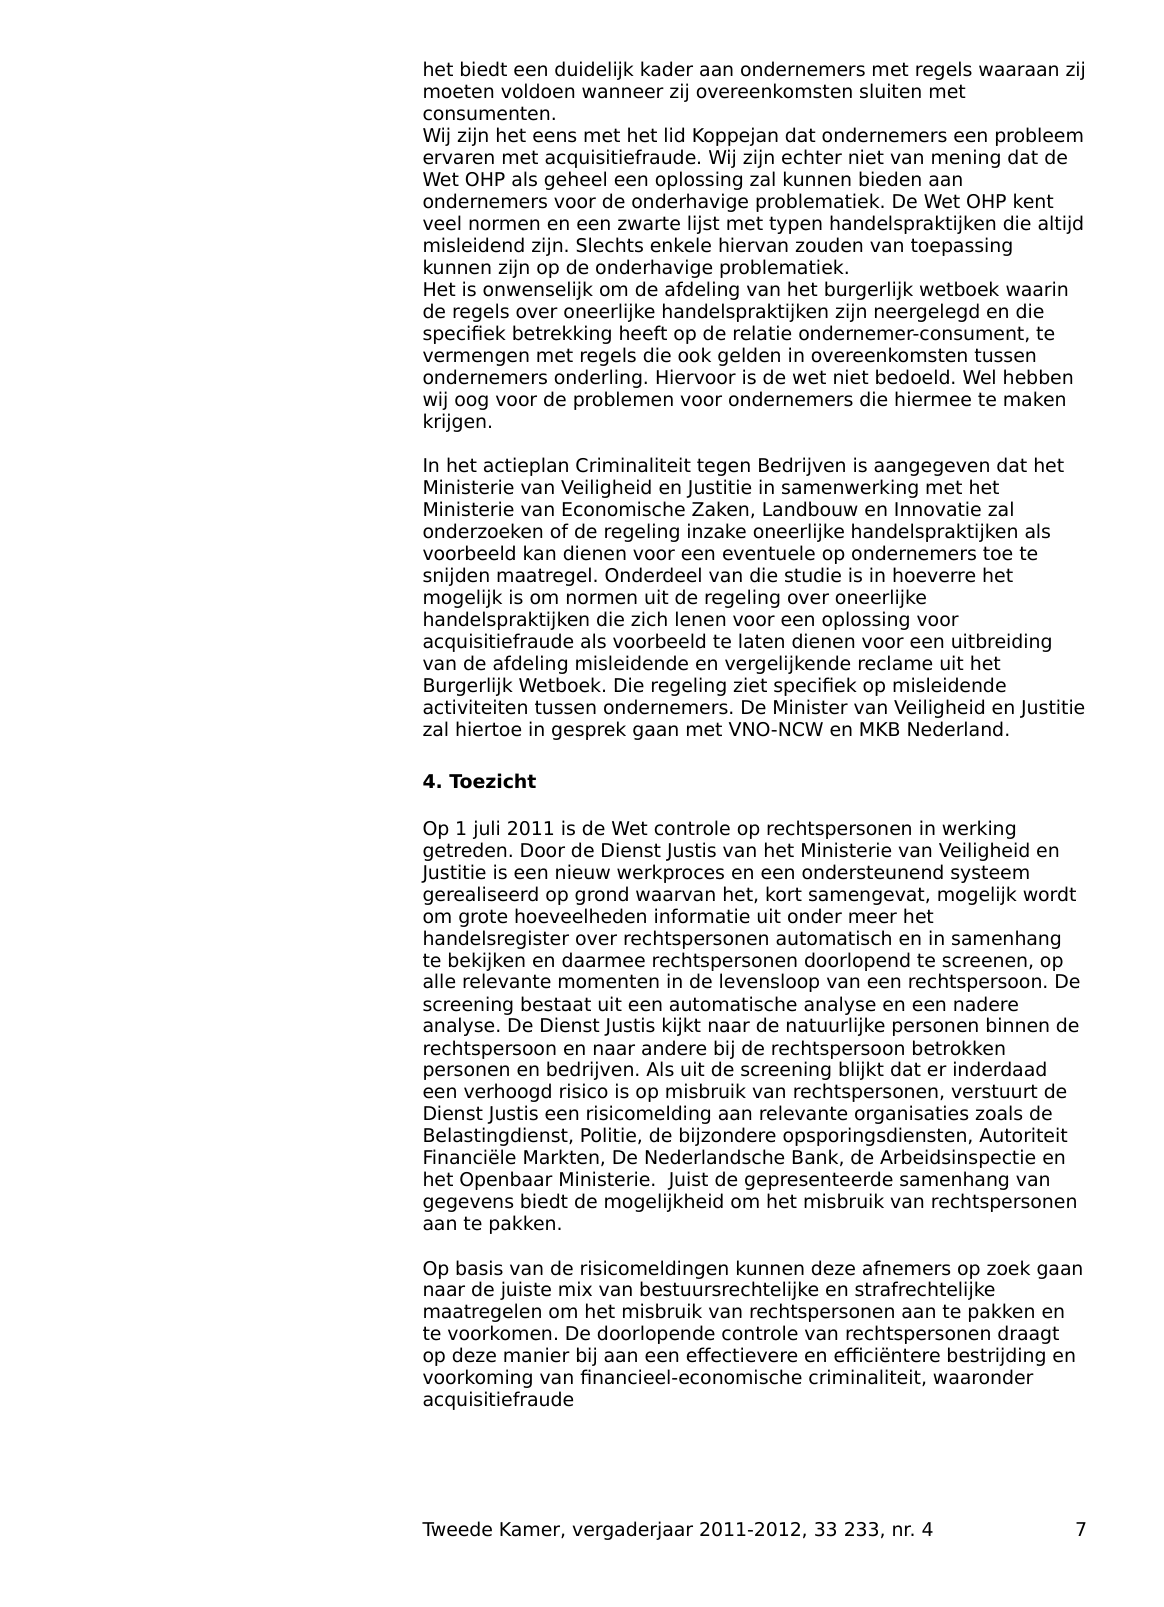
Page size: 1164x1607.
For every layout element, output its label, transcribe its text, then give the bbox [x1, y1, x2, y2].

text Op 1 juli 2011 is de Wet controle op rechtspersonen in werking getreden. Door de Dienst Justis van het Ministerie van Veiligheid en Justitie is een nieuw werkproces en een ondersteunend systeem gerealiseerd op grond waarvan het, kort samengevat, mogelijk wordt om grote hoeveelheden informatie uit onder meer het handelsregister over rechtspersonen automatisch en in samenhang te bekijken en daarmee rechtspersonen doorlopend te screenen, op alle relevante momenten in de levensloop van een rechtspersoon. De screening bestaat uit een automatische analyse en een nadere analyse. De Dienst Justis kijkt naar de natuurlijke personen binnen de rechtspersoon en naar andere bij de rechtspersoon betrokken personen en bedrijven. Als uit de screening blijkt dat er inderdaad een verhoogd risico is op misbruik van rechtspersonen, verstuurt de Dienst Justis een risicomelding aan relevante organisaties zoals de Belastingdienst, Politie, de bijzondere opsporingsdiensten, Autoriteit Financiële Markten, De Nederlandsche Bank, de Arbeidsinspectie en het Openbaar Ministerie. Juist de gepresenteerde samenhang van gegevens biedt de mogelijkheid om het misbruik van rechtspersonen aan te pakken. [422, 818, 1087, 1235]
text het biedt een duidelijk kader aan ondernemers met regels waaraan zij moeten voldoen wanneer zij overeenkomsten sluiten met consumenten. [422, 59, 1087, 125]
text Op basis van de risicomeldingen kunnen deze afnemers op zoek gaan naar de juiste mix van bestuursrechtelijke en strafrechtelijke maatregelen om het misbruik van rechtspersonen aan te pakken en te voorkomen. De doorlopende controle van rechtspersonen draagt op deze manier bij aan een effectievere en efficiëntere bestrijding en voorkoming van financieel-economische criminaliteit, waaronder acquisitiefraude [422, 1257, 1087, 1411]
text Wij zijn het eens met het lid Koppejan dat ondernemers een probleem ervaren met acquisitiefraude. Wij zijn echter niet van mening dat de Wet OHP als geheel een oplossing zal kunnen bieden aan ondernemers voor de onderhavige problematiek. De Wet OHP kent veel normen en een zwarte lijst met typen handelspraktijken die altijd misleidend zijn. Slechts enkele hiervan zouden van toepassing kunnen zijn op de onderhavige problematiek. [422, 125, 1087, 279]
text Het is onwenselijk om de afdeling van het burgerlijk wetboek waarin de regels over oneerlijke handelspraktijken zijn neergelegd en die specifiek betrekking heeft op de relatie ondernemer-consument, te vermengen met regels die ook gelden in overeenkomsten tussen ondernemers onderling. Hiervoor is de wet niet bedoeld. Wel hebben wij oog voor de problemen voor ondernemers die hiermee te maken krijgen. [422, 279, 1087, 433]
text In het actieplan Criminaliteit tegen Bedrijven is aangegeven dat het Ministerie van Veiligheid en Justitie in samenwerking met het Ministerie van Economische Zaken, Landbouw en Innovatie zal onderzoeken of de regeling inzake oneerlijke handelspraktijken als voorbeeld kan dienen voor een eventuele op ondernemers toe te snijden maatregel. Onderdeel van die studie is in hoeverre het mogelijk is om normen uit de regeling over oneerlijke handelspraktijken die zich lenen voor een oplossing voor acquisitiefraude als voorbeeld te laten dienen voor een uitbreiding van de afdeling misleidende en vergelijkende reclame uit het Burgerlijk Wetboek. Die regeling ziet specifiek op misleidende activiteiten tussen ondernemers. De Minister van Veiligheid en Justitie zal hiertoe in gesprek gaan met VNO-NCW en MKB Nederland. [422, 455, 1087, 741]
subtitle 4. Toezicht [422, 771, 1087, 793]
